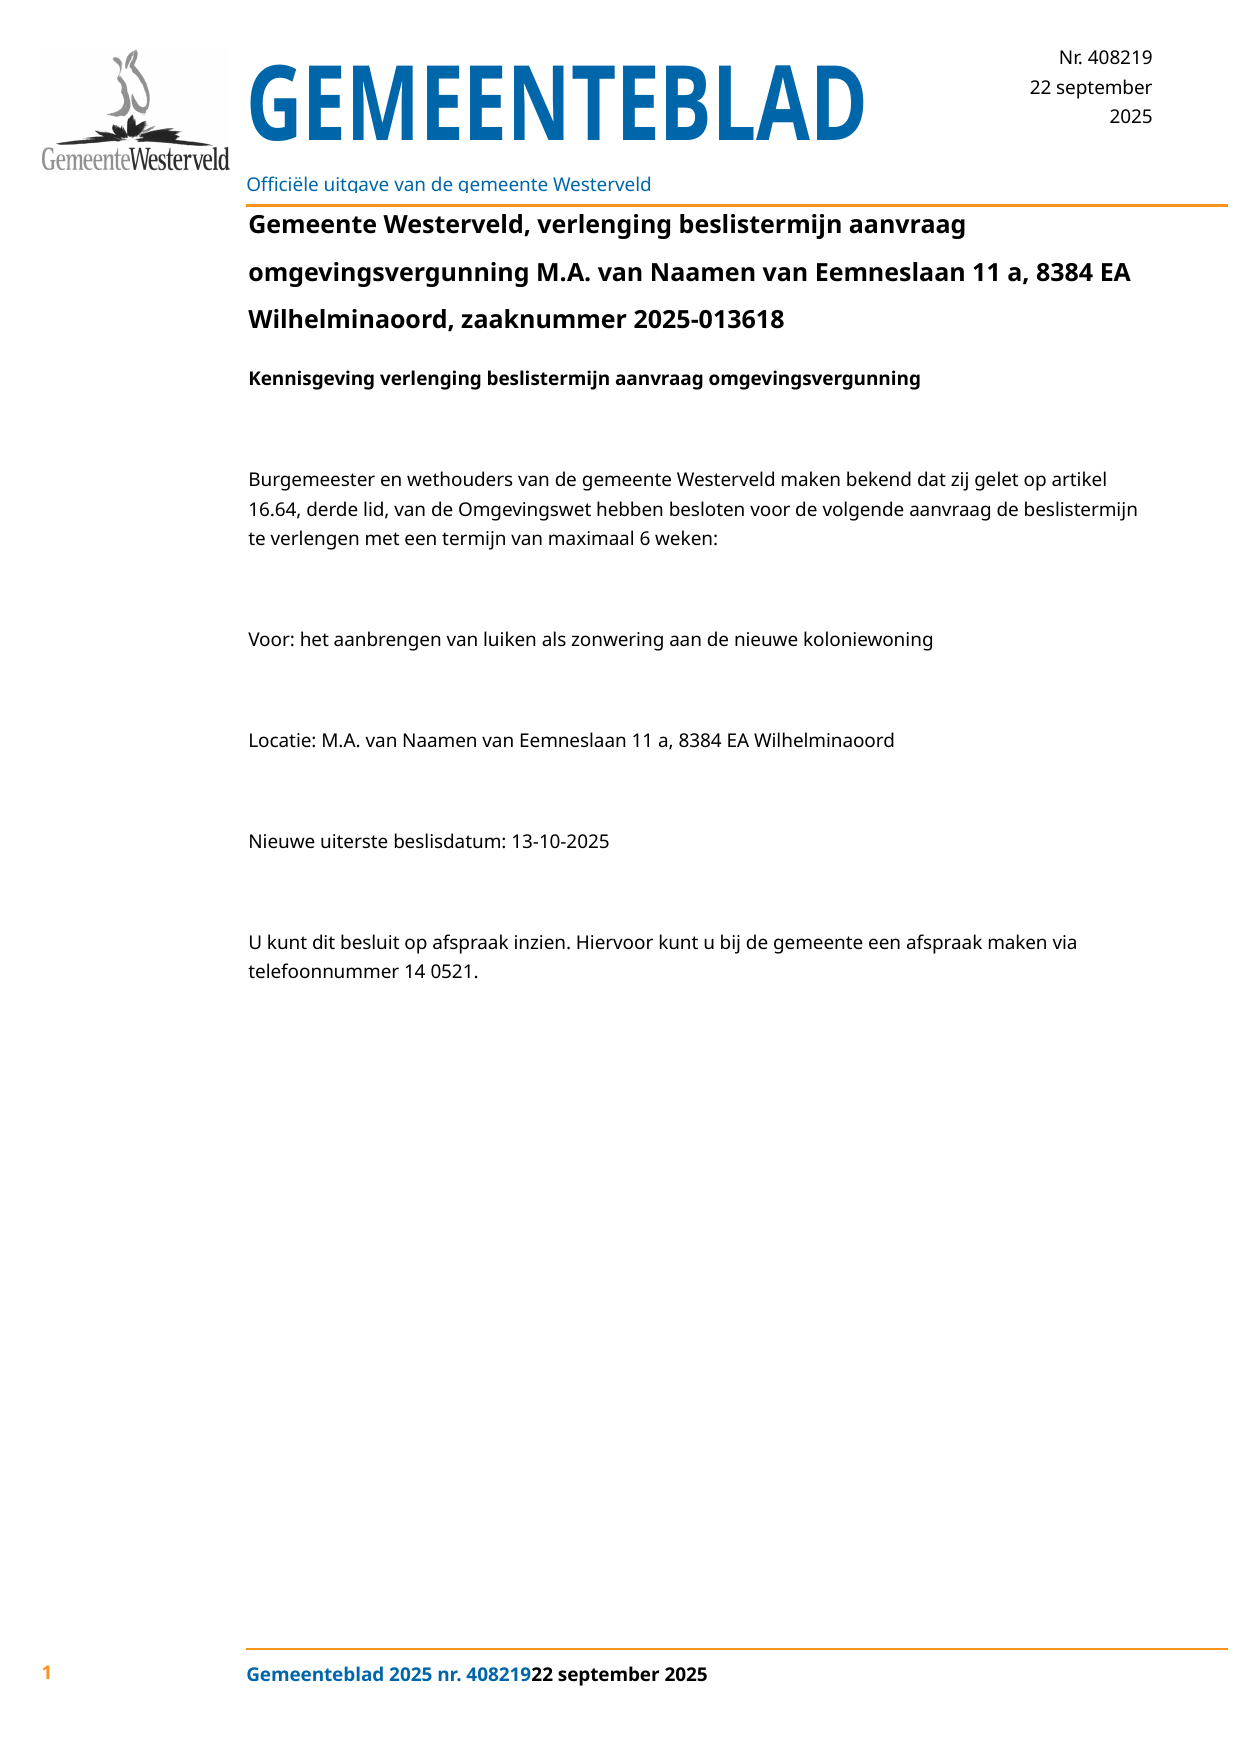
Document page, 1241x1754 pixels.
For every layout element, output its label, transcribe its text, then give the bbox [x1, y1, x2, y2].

text Voor: het aanbrengen van luiken als zonwering aan de nieuwe koloniewoning [248, 626, 1152, 652]
text Locatie: M.A. van Naamen van Eemneslaan 11 a, 8384 EA Wilhelminaoord [248, 727, 1152, 753]
text Nieuwe uiterste beslisdatum: 13-10-2025 [248, 828, 1152, 854]
text Kennisgeving verlenging beslistermijn aanvraag omgevingsvergunning [248, 366, 1152, 391]
text Burgemeester en wethouders van de gemeente Westerveld maken bekend dat zij gelet op artikel 16.64, derde lid, van de Omgevingswet hebben besloten voor de volgende aanvraag de beslistermijn te verlengen met een termijn van maximaal 6 weken: [248, 466, 1152, 551]
text U kunt dit besluit op afspraak inzien. Hiervoor kunt u bij de gemeente een afspraak maken via telefoonnummer 14 0521. [248, 929, 1152, 984]
text Gemeente Westerveld, verlenging beslistermijn aanvraag omgevingsvergunning M.A. van Naamen van Eemneslaan 11 a, 8384 EA Wilhelminaoord, zaaknummer 2025-013618 [248, 207, 1152, 336]
picture [41, 47, 231, 172]
